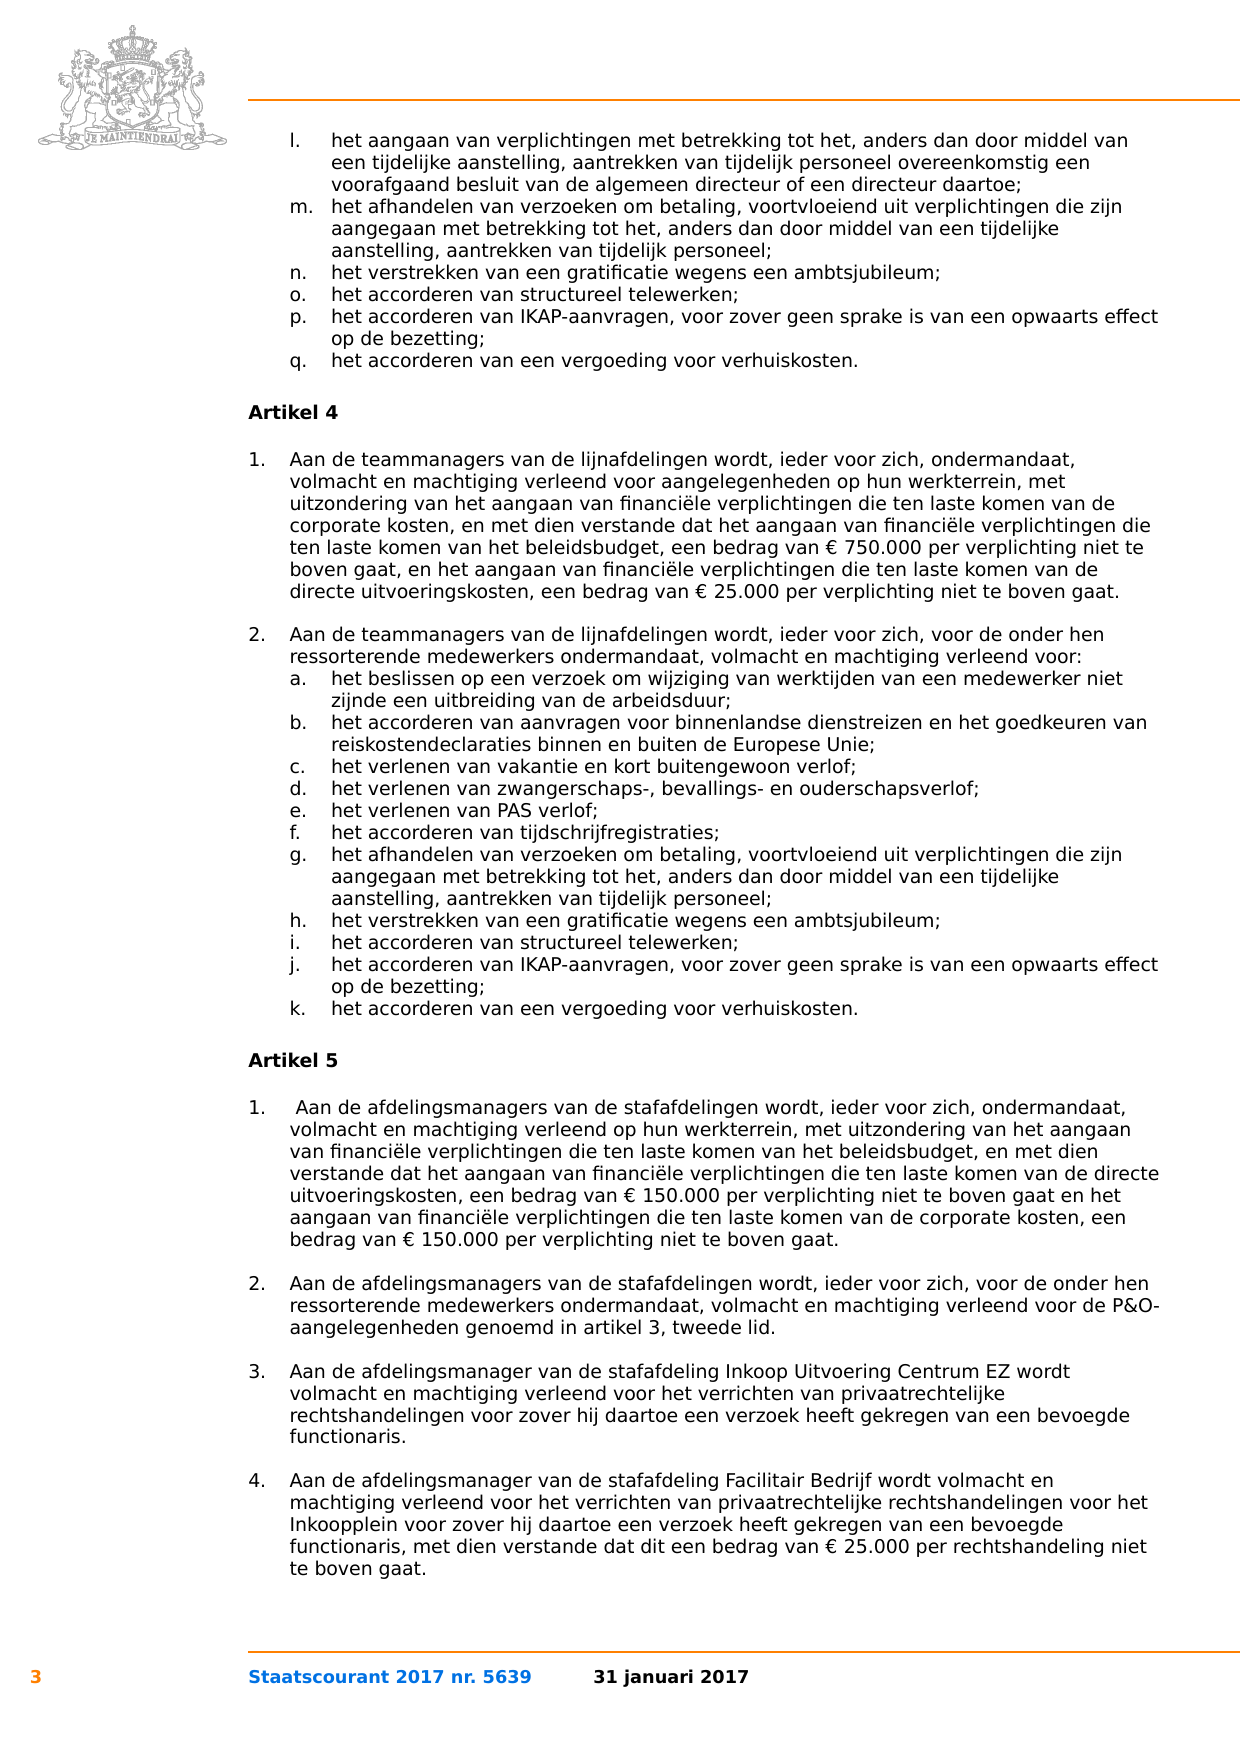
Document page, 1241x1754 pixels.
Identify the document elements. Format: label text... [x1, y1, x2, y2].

text a. het beslissen op een verzoek om wijziging van werktijden van een medewerker niet zijnde een uitbreiding van de arbeidsduur; [289, 668, 1163, 712]
text m. het afhandelen van verzoeken om betaling, voortvloeiend uit verplichtingen die zijn aangegaan met betrekking tot het, anders dan door middel van een tijdelijke aanstelling, aantrekken van tijdelijk personeel; [289, 196, 1163, 262]
text d. het verlenen van zwangerschaps-, bevallings- en ouderschapsverlof; [289, 778, 1163, 800]
text 1. Aan de teammanagers van de lijnafdelingen wordt, ieder voor zich, ondermandaat, volmacht en machtiging verleend voor aangelegenheden op hun werkterrein, met uitzondering van het aangaan van financiële verplichtingen die ten laste komen van de corporate kosten, en met dien verstande dat het aangaan van financiële verplichtingen die ten laste komen van het beleidsbudget, een bedrag van € 750.000 per verplichting niet te boven gaat, en het aangaan van financiële verplichtingen die ten laste komen van de directe uitvoeringskosten, een bedrag van € 25.000 per verplichting niet te boven gaat. [248, 449, 1163, 602]
text 2. Aan de afdelingsmanagers van de stafafdelingen wordt, ieder voor zich, voor de onder hen ressorterende medewerkers ondermandaat, volmacht en machtiging verleend voor de P&O-aangelegenheden genoemd in artikel 3, tweede lid. [248, 1273, 1163, 1339]
text o. het accorderen van structureel telewerken; [289, 284, 1163, 306]
text c. het verlenen van vakantie en kort buitengewoon verlof; [289, 756, 1163, 778]
text q. het accorderen van een vergoeding voor verhuiskosten. [289, 350, 1163, 372]
text n. het verstrekken van een gratificatie wegens een ambtsjubileum; [289, 262, 1163, 284]
text i. het accorderen van structureel telewerken; [289, 932, 1163, 954]
text 1. Aan de afdelingsmanagers van de stafafdelingen wordt, ieder voor zich, ondermandaat, volmacht en machtiging verleend op hun werkterrein, met uitzondering van het aangaan van financiële verplichtingen die ten laste komen van het beleidsbudget, en met dien verstande dat het aangaan van financiële verplichtingen die ten laste komen van de directe uitvoeringskosten, een bedrag van € 150.000 per verplichting niet te boven gaat en het aangaan van financiële verplichtingen die ten laste komen van de corporate kosten, een bedrag van € 150.000 per verplichting niet te boven gaat. [248, 1097, 1163, 1251]
text g. het afhandelen van verzoeken om betaling, voortvloeiend uit verplichtingen die zijn aangegaan met betrekking tot het, anders dan door middel van een tijdelijke aanstelling, aantrekken van tijdelijk personeel; [289, 844, 1163, 910]
text p. het accorderen van IKAP-aanvragen, voor zover geen sprake is van een opwaarts effect op de bezetting; [289, 306, 1163, 350]
text h. het verstrekken van een gratificatie wegens een ambtsjubileum; [289, 910, 1163, 932]
text f. het accorderen van tijdschrijfregistraties; [289, 822, 1163, 844]
subtitle Artikel 5 [248, 1050, 1163, 1072]
text b. het accorderen van aanvragen voor binnenlandse dienstreizen en het goedkeuren van reiskostendeclaraties binnen en buiten de Europese Unie; [289, 712, 1163, 756]
text l. het aangaan van verplichtingen met betrekking tot het, anders dan door middel van een tijdelijke aanstelling, aantrekken van tijdelijk personeel overeenkomstig een voorafgaand besluit van de algemeen directeur of een directeur daartoe; [289, 130, 1163, 196]
text k. het accorderen van een vergoeding voor verhuiskosten. [289, 998, 1163, 1020]
text 3. Aan de afdelingsmanager van de stafafdeling Inkoop Uitvoering Centrum EZ wordt volmacht en machtiging verleend voor het verrichten van privaatrechtelijke rechtshandelingen voor zover hij daartoe een verzoek heeft gekregen van een bevoegde functionaris. [248, 1361, 1163, 1448]
picture [38, 25, 227, 150]
text 2. Aan de teammanagers van de lijnafdelingen wordt, ieder voor zich, voor de onder hen ressorterende medewerkers ondermandaat, volmacht en machtiging verleend voor: [248, 624, 1163, 668]
text 4. Aan de afdelingsmanager van de stafafdeling Facilitair Bedrijf wordt volmacht en machtiging verleend voor het verrichten van privaatrechtelijke rechtshandelingen voor het Inkoopplein voor zover hij daartoe een verzoek heeft gekregen van een bevoegde functionaris, met dien verstande dat dit een bedrag van € 25.000 per rechtshandeling niet te boven gaat. [248, 1470, 1163, 1580]
text e. het verlenen van PAS verlof; [289, 800, 1163, 822]
subtitle Artikel 4 [248, 402, 1163, 424]
text j. het accorderen van IKAP-aanvragen, voor zover geen sprake is van een opwaarts effect op de bezetting; [289, 954, 1163, 998]
